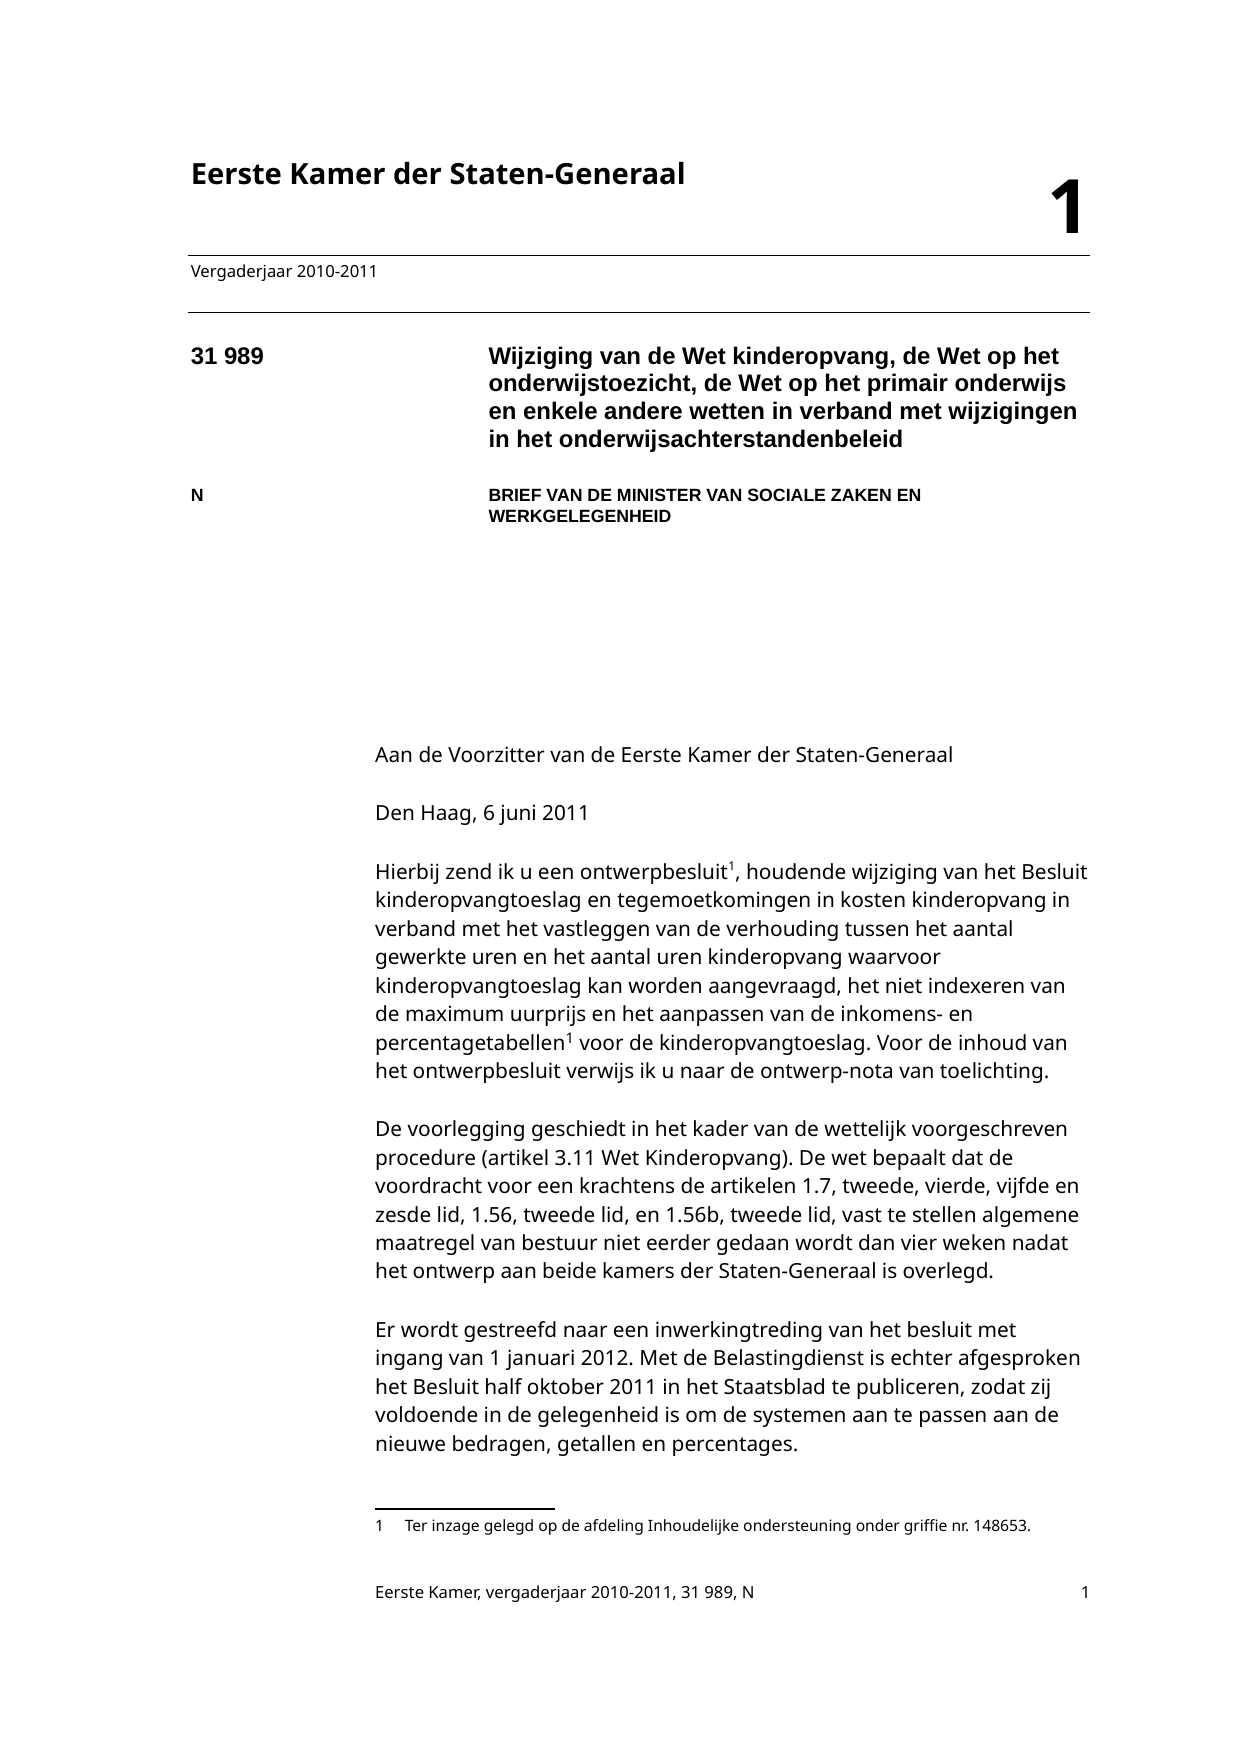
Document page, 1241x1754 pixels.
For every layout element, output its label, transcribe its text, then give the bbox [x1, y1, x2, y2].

table_cell Wijziging van de Wet kinderopvang, de Wet op het onderwijstoezicht, de Wet op het primair onderwijs en enkele andere wetten in verband met wijzigingen in het onderwijsachterstandenbeleid [485, 339, 1090, 482]
text Aan de Voorzitter van de Eerste Kamer der Staten-Generaal [375, 740, 1090, 768]
text De voorlegging geschiedt in het kader van de wettelijk voorgeschreven procedure (artikel 3.11 Wet Kinderopvang). De wet bepaalt dat de voordracht voor een krachtens de artikelen 1.7, tweede, vierde, vijfde en zesde lid, 1.56, tweede lid, en 1.56b, tweede lid, vast te stellen algemene maatregel van bestuur niet eerder gedaan wordt dan vier weken nadat het ontwerp aan beide kamers der Staten-Generaal is overlegd. [375, 1114, 1090, 1285]
text Er wordt gestreefd naar een inwerkingtreding van het besluit met ingang van 1 januari 2012. Met de Belastingdienst is echter afgesproken het Besluit half oktober 2011 in het Staatsblad te publiceren, zodat zij voldoende in de gelegenheid is om de systemen aan te passen aan de nieuwe bedragen, getallen en percentages. [375, 1315, 1090, 1457]
text Ter inzage gelegd op de afdeling Inhoudelijke ondersteuning onder griffie nr. 148653. [375, 1479, 1090, 1536]
table_cell BRIEF VAN DE MINISTER VAN SOCIALE ZAKEN EN WERKGELEGENHEID [485, 482, 1090, 622]
table_cell Vergaderjaar 2010-2011 [188, 256, 485, 312]
text Den Haag, 6 juni 2011 [375, 798, 1090, 827]
table_cell [485, 313, 1090, 339]
table_cell 31 989 [188, 339, 485, 482]
table_cell [188, 313, 485, 339]
table_header 1 [910, 150, 1090, 255]
table_cell N [188, 482, 485, 622]
text Hierbij zend ik u een ontwerpbesluit, houdende wijziging van het Besluit kinderopvangtoeslag en tegemoetkomingen in kosten kinderopvang in verband met het vastleggen van de verhouding tussen het aantal gewerkte uren en het aantal uren kinderopvang waarvoor kinderopvangtoeslag kan worden aangevraagd, het niet indexeren van de maximum uurprijs en het aanpassen van de inkomens- en percentagetabellen1 voor de kinderopvangtoeslag. Voor de inhoud van het ontwerpbesluit verwijs ik u naar de ontwerp-nota van toelichting. [375, 857, 1090, 1084]
table_cell [485, 256, 1090, 312]
table_header Eerste Kamer der Staten-Generaal [188, 150, 909, 255]
